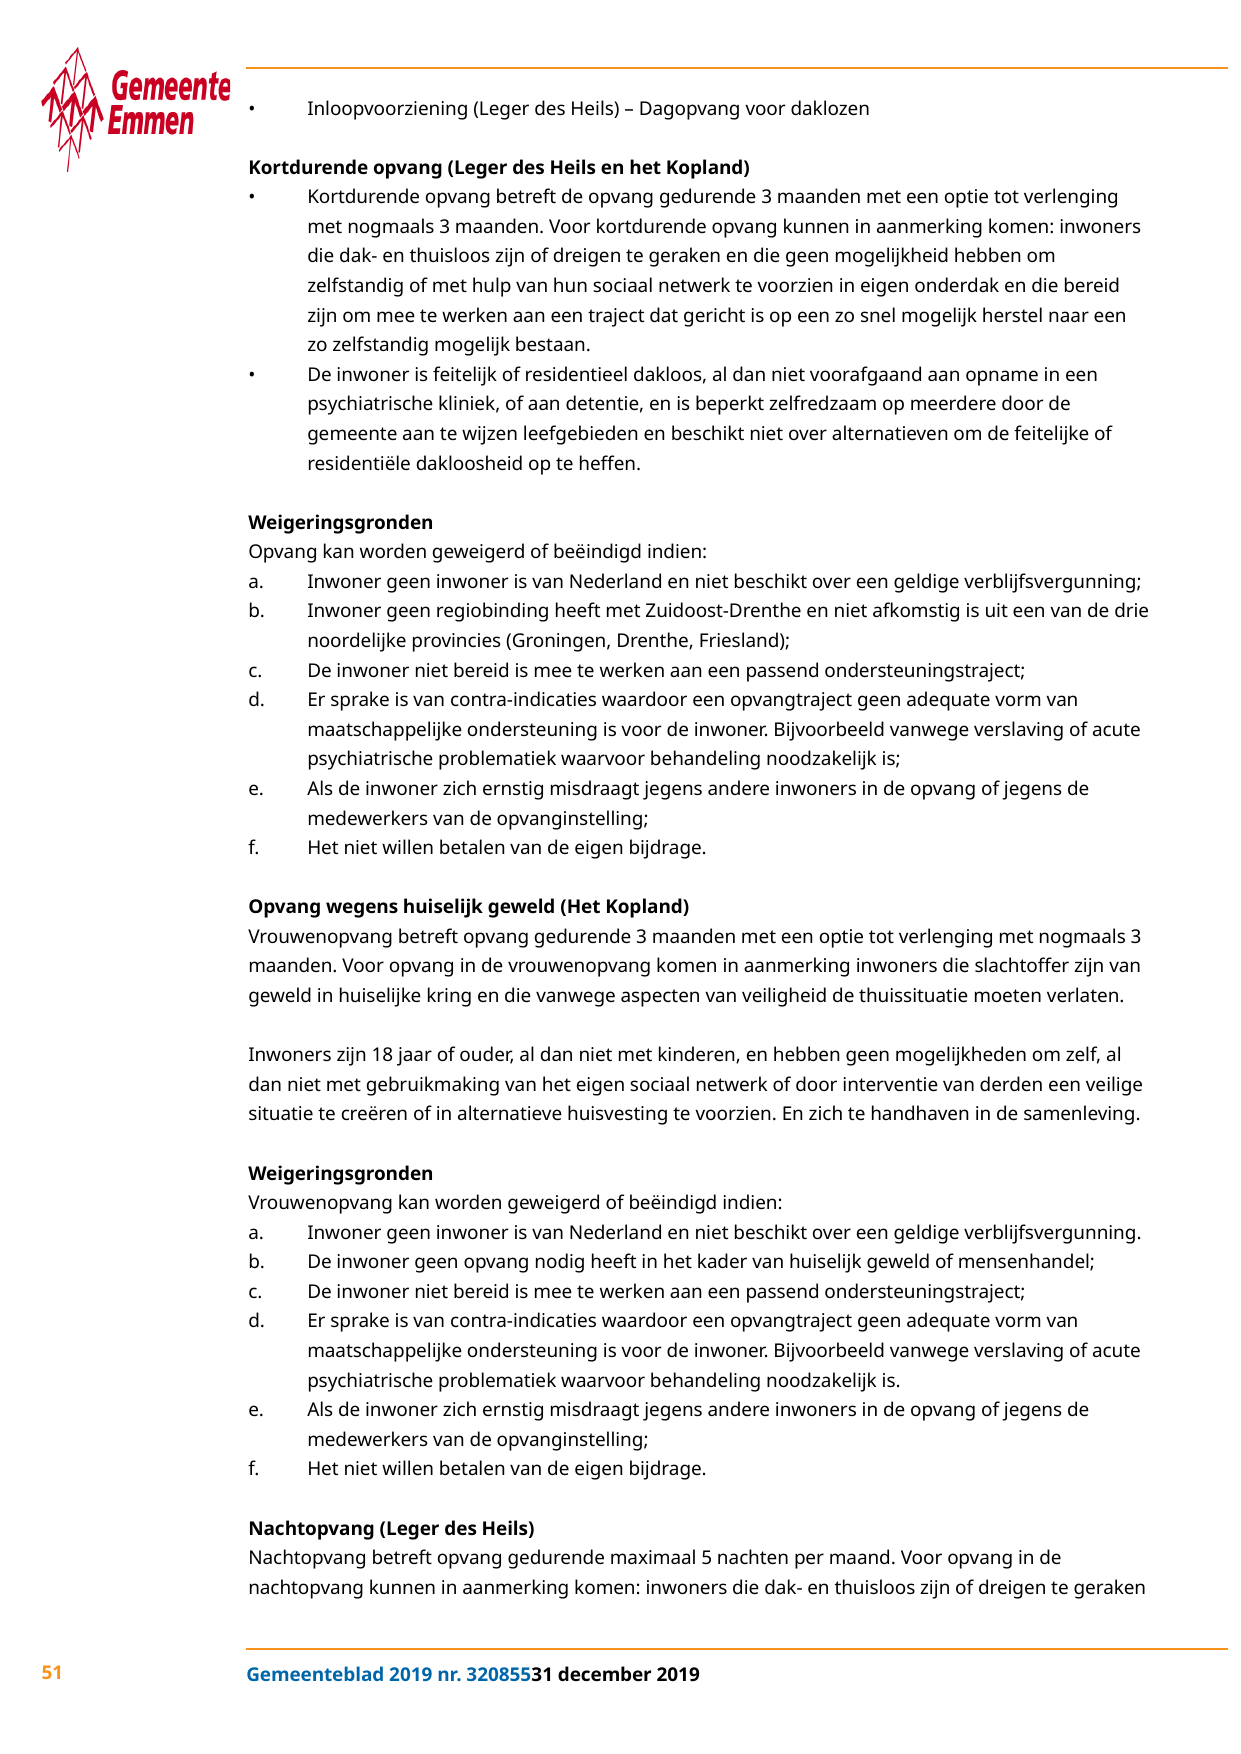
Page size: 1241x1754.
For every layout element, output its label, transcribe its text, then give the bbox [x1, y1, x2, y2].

text Vrouwenopvang kan worden geweigerd of beëindigd indien: [248, 1189, 1152, 1215]
text Vrouwenopvang betreft opvang gedurende 3 maanden met een optie tot verlenging met nogmaals 3 maanden. Voor opvang in de vrouwenopvang komen in aanmerking inwoners die slachtoffer zijn van geweld in huiselijke kring en die vanwege aspecten van veiligheid de thuissituatie moeten verlaten. [248, 923, 1152, 1008]
list Als de inwoner zich ernstig misdraagt jegens andere inwoners in de opvang of jegens de medewerkers van de opvanginstelling; [248, 775, 1152, 831]
list Er sprake is van contra-indicaties waardoor een opvangtraject geen adequate vorm van maatschappelijke ondersteuning is voor de inwoner. Bijvoorbeeld vanwege verslaving of acute psychiatrische problematiek waarvoor behandeling noodzakelijk is; [248, 686, 1152, 771]
list De inwoner is feitelijk of residentieel dakloos, al dan niet voorafgaand aan opname in een psychiatrische kliniek, of aan detentie, en is beperkt zelfredzaam op meerdere door de gemeente aan te wijzen leefgebieden en beschikt niet over alternatieven om de feitelijke of residentiële dakloosheid op te heffen. [248, 361, 1152, 476]
text Weigeringsgronden [248, 1160, 1152, 1186]
text Nachtopvang betreft opvang gedurende maximaal 5 nachten per maand. Voor opvang in de nachtopvang kunnen in aanmerking komen: inwoners die dak- en thuisloos zijn of dreigen te geraken [248, 1544, 1152, 1600]
text Weigeringsgronden [248, 509, 1152, 535]
list Inwoner geen inwoner is van Nederland en niet beschikt over een geldige verblijfsvergunning. [248, 1219, 1152, 1245]
list Het niet willen betalen van de eigen bijdrage. [248, 834, 1152, 860]
list Het niet willen betalen van de eigen bijdrage. [248, 1456, 1152, 1481]
text Inwoners zijn 18 jaar of ouder, al dan niet met kinderen, en hebben geen mogelijkheden om zelf, al dan niet met gebruikmaking van het eigen sociaal netwerk of door interventie van derden een veilige situatie te creëren of in alternatieve huisvesting te voorzien. En zich te handhaven in de samenleving. [248, 1041, 1152, 1126]
list Inwoner geen regiobinding heeft met Zuidoost-Drenthe en niet afkomstig is uit een van de drie noordelijke provincies (Groningen, Drenthe, Friesland); [248, 598, 1152, 653]
list Als de inwoner zich ernstig misdraagt jegens andere inwoners in de opvang of jegens de medewerkers van de opvanginstelling; [248, 1396, 1152, 1452]
text Kortdurende opvang (Leger des Heils en het Kopland) [248, 154, 1152, 180]
list De inwoner geen opvang nodig heeft in het kader van huiselijk geweld of mensenhandel; [248, 1248, 1152, 1274]
list De inwoner niet bereid is mee te werken aan een passend ondersteuningstraject; [248, 657, 1152, 683]
picture [41, 47, 231, 172]
list Kortdurende opvang betreft de opvang gedurende 3 maanden met een optie tot verlenging met nogmaals 3 maanden. Voor kortdurende opvang kunnen in aanmerking komen: inwoners die dak- en thuisloos zijn of dreigen te geraken en die geen mogelijkheid hebben om zelfstandig of met hulp van hun sociaal netwerk te voorzien in eigen onderdak en die bereid zijn om mee te werken aan een traject dat gericht is op een zo snel mogelijk herstel naar een zo zelfstandig mogelijk bestaan. [248, 183, 1152, 357]
list Er sprake is van contra-indicaties waardoor een opvangtraject geen adequate vorm van maatschappelijke ondersteuning is voor de inwoner. Bijvoorbeeld vanwege verslaving of acute psychiatrische problematiek waarvoor behandeling noodzakelijk is. [248, 1308, 1152, 1393]
list Inloopvoorziening (Leger des Heils) – Dagopvang voor daklozen [248, 95, 1152, 121]
list De inwoner niet bereid is mee te werken aan een passend ondersteuningstraject; [248, 1278, 1152, 1304]
text Nachtopvang (Leger des Heils) [248, 1515, 1152, 1541]
text Opvang wegens huiselijk geweld (Het Kopland) [248, 893, 1152, 919]
list Inwoner geen inwoner is van Nederland en niet beschikt over een geldige verblijfsvergunning; [248, 568, 1152, 594]
text Opvang kan worden geweigerd of beëindigd indien: [248, 538, 1152, 564]
